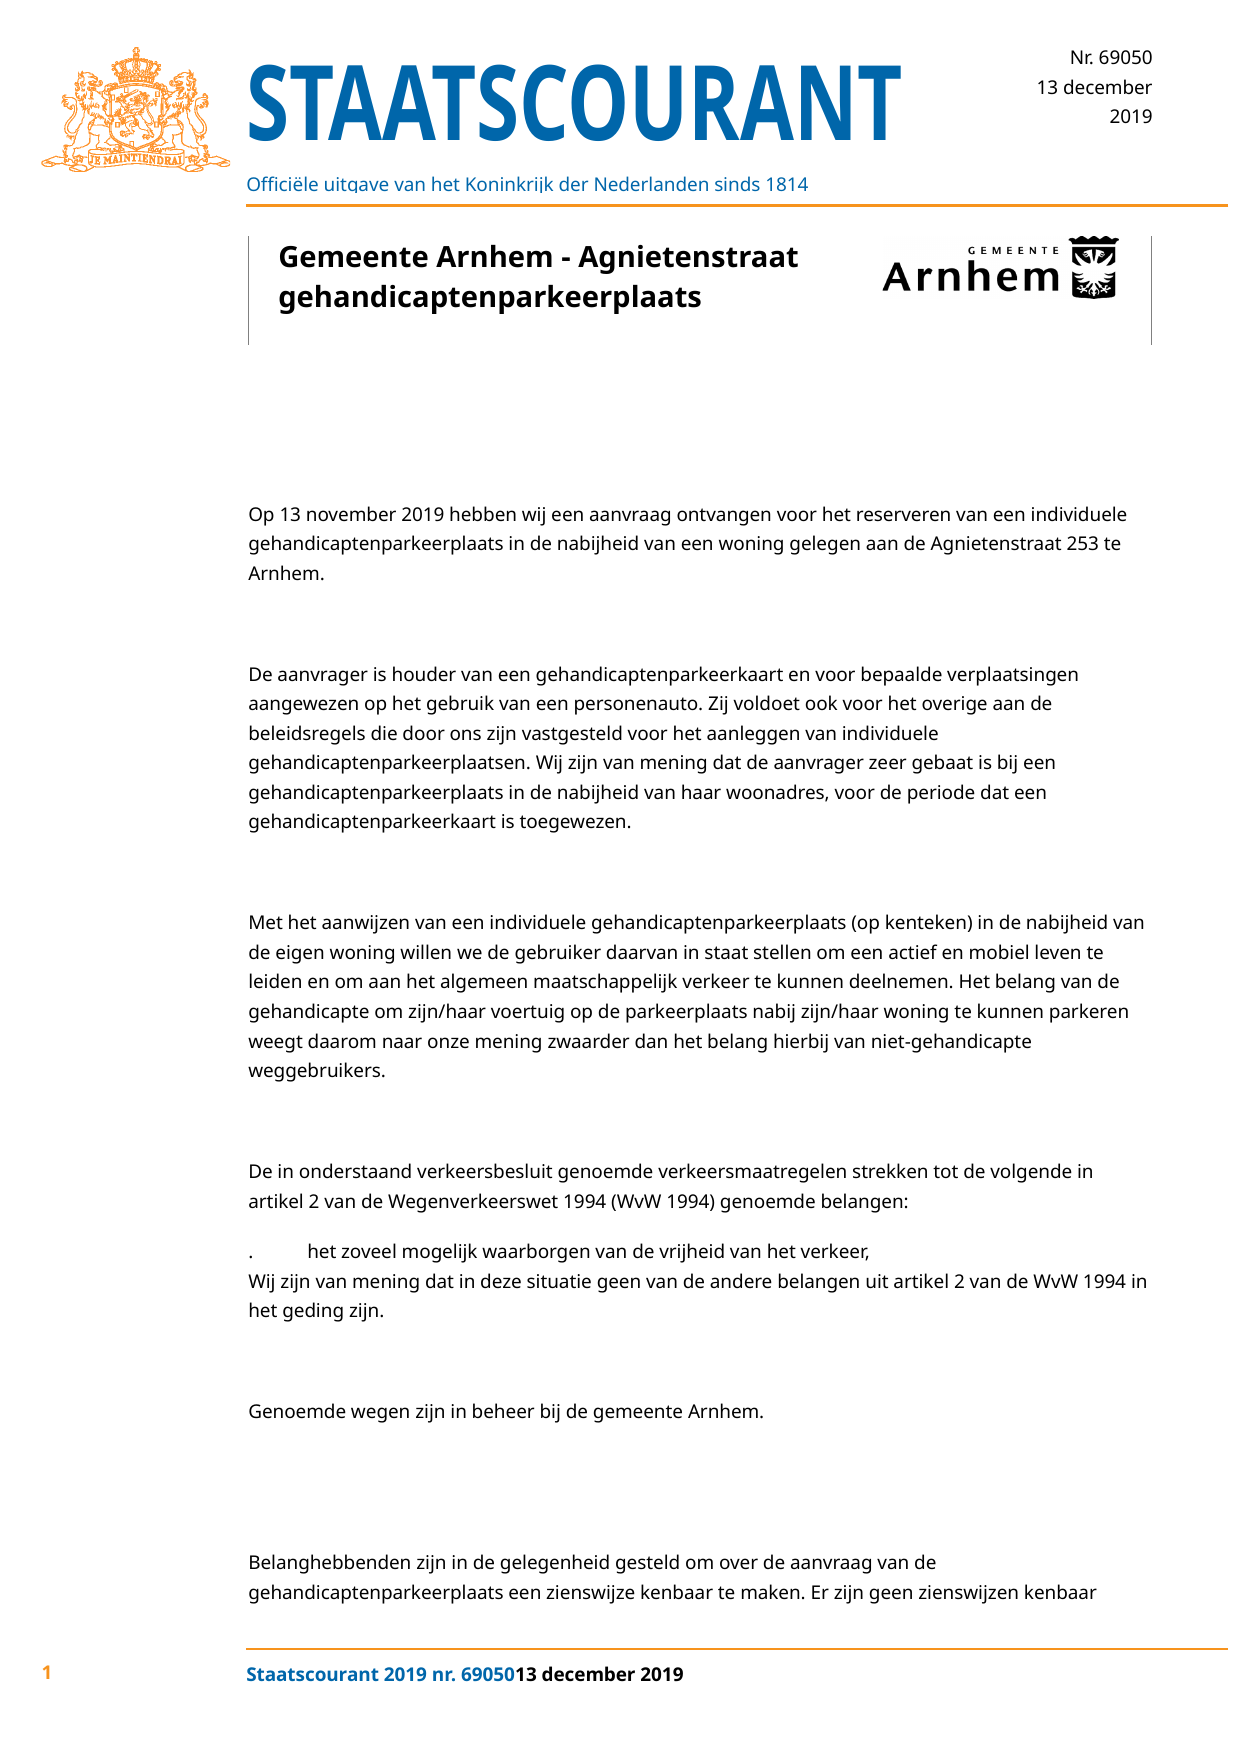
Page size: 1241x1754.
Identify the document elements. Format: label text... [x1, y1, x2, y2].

text De in onderstaand verkeersbesluit genoemde verkeersmaatregelen strekken tot de volgende in artikel 2 van de Wegenverkeerswet 1994 (WvW 1994) genoemde belangen: [248, 1158, 1152, 1214]
picture [41, 47, 231, 172]
text Belanghebbenden zijn in de gelegenheid gesteld om over de aanvraag van de gehandicaptenparkeerplaats een zienswijze kenbaar te maken. Er zijn geen zienswijzen kenbaar [248, 1549, 1152, 1605]
text De aanvrager is houder van een gehandicaptenparkeerkaart en voor bepaalde verplaatsingen aangewezen op het gebruik van een personenauto. Zij voldoet ook voor het overige aan de beleidsregels die door ons zijn vastgesteld voor het aanleggen van individuele gehandicaptenparkeerplaatsen. Wij zijn van mening dat de aanvrager zeer gebaat is bij een gehandicaptenparkeerplaats in de nabijheid van haar woonadres, voor de periode dat een gehandicaptenparkeerkaart is toegewezen. [248, 661, 1152, 834]
text Met het aanwijzen van een individuele gehandicaptenparkeerplaats (op kenteken) in de nabijheid van de eigen woning willen we de gebruiker daarvan in staat stellen om een actief en mobiel leven te leiden en om aan het algemeen maatschappelijk verkeer te kunnen deelnemen. Het belang van de gehandicapte om zijn/haar voertuig op de parkeerplaats nabij zijn/haar woning te kunnen parkeren weegt daarom naar onze mening zwaarder dan het belang hierbij van niet-gehandicapte weggebruikers. [248, 909, 1152, 1083]
text Genoemde wegen zijn in beheer bij de gemeente Arnhem. [248, 1398, 1152, 1424]
picture [882, 236, 1119, 299]
text Op 13 november 2019 hebben wij een aanvraag ontvangen voor het reserveren van een individuele gehandicaptenparkeerplaats in de nabijheid van een woning gelegen aan de Agnietenstraat 253 te Arnhem. [248, 501, 1152, 586]
text Wij zijn van mening dat in deze situatie geen van de andere belangen uit artikel 2 van de WvW 1994 in het geding zijn. [248, 1268, 1152, 1323]
table_header Gemeente Arnhem - Agnietenstraat gehandicaptenparkeerplaats [249, 236, 850, 345]
list het zoveel mogelijk waarborgen van de vrijheid van het verkeer, [248, 1238, 1152, 1264]
table_header [850, 236, 1151, 345]
